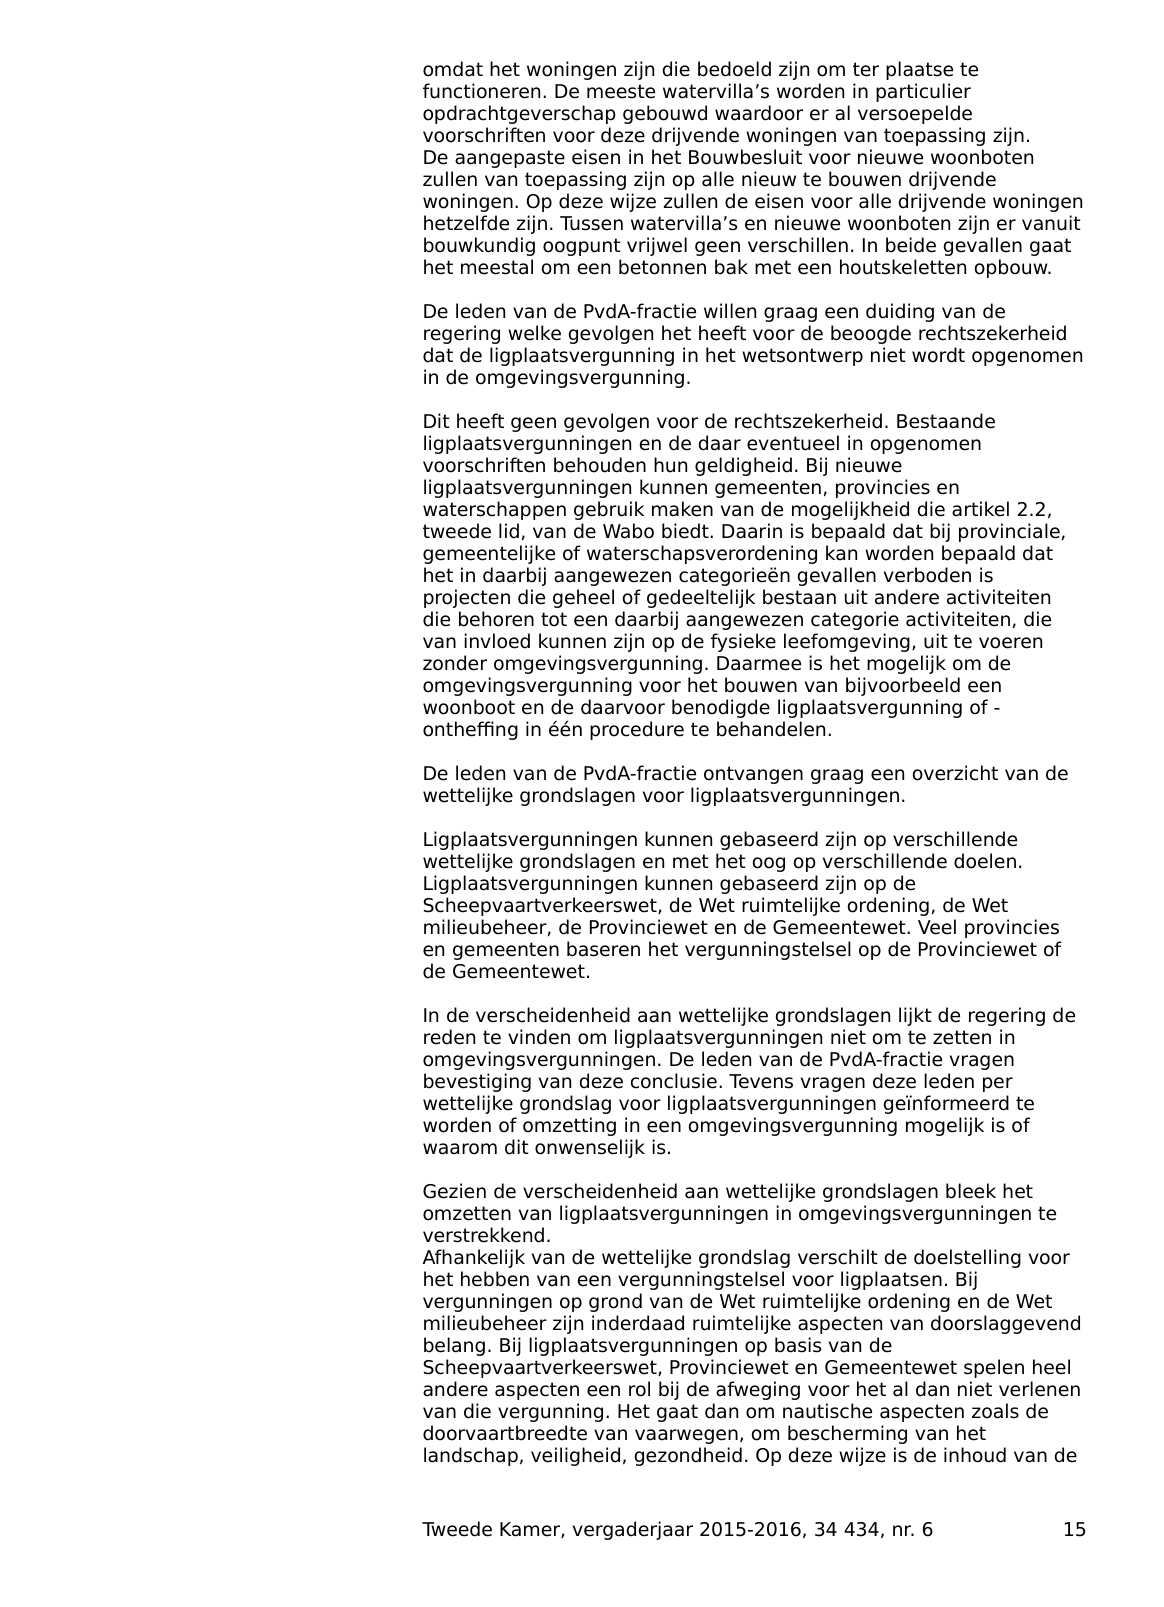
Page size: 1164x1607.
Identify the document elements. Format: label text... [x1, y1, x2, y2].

text Dit heeft geen gevolgen voor de rechtszekerheid. Bestaande ligplaatsvergunningen en de daar eventueel in opgenomen voorschriften behouden hun geldigheid. Bij nieuwe ligplaatsvergunningen kunnen gemeenten, provincies en waterschappen gebruik maken van de mogelijkheid die artikel 2.2, tweede lid, van de Wabo biedt. Daarin is bepaald dat bij provinciale, gemeentelijke of waterschapsverordening kan worden bepaald dat het in daarbij aangewezen categorieën gevallen verboden is projecten die geheel of gedeeltelijk bestaan uit andere activiteiten die behoren tot een daarbij aangewezen categorie activiteiten, die van invloed kunnen zijn op de fysieke leefomgeving, uit te voeren zonder omgevingsvergunning. Daarmee is het mogelijk om de omgevingsvergunning voor het bouwen van bijvoorbeeld een woonboot en de daarvoor benodigde ligplaatsvergunning of -ontheffing in één procedure te behandelen. [422, 411, 1087, 741]
text Ligplaatsvergunningen kunnen gebaseerd zijn op verschillende wettelijke grondslagen en met het oog op verschillende doelen. Ligplaatsvergunningen kunnen gebaseerd zijn op de Scheepvaartverkeerswet, de Wet ruimtelijke ordening, de Wet milieubeheer, de Provinciewet en de Gemeentewet. Veel provincies en gemeenten baseren het vergunningstelsel op de Provinciewet of de Gemeentewet. [422, 829, 1087, 983]
text De leden van de PvdA-fractie willen graag een duiding van de regering welke gevolgen het heeft voor de beoogde rechtszekerheid dat de ligplaatsvergunning in het wetsontwerp niet wordt opgenomen in de omgevingsvergunning. [422, 301, 1087, 389]
text Gezien de verscheidenheid aan wettelijke grondslagen bleek het omzetten van ligplaatsvergunningen in omgevingsvergunningen te verstrekkend. [422, 1181, 1087, 1247]
text omdat het woningen zijn die bedoeld zijn om ter plaatse te functioneren. De meeste watervilla’s worden in particulier opdrachtgeverschap gebouwd waardoor er al versoepelde voorschriften voor deze drijvende woningen van toepassing zijn. [422, 59, 1087, 147]
text In de verscheidenheid aan wettelijke grondslagen lijkt de regering de reden te vinden om ligplaatsvergunningen niet om te zetten in omgevingsvergunningen. De leden van de PvdA-fractie vragen bevestiging van deze conclusie. Tevens vragen deze leden per wettelijke grondslag voor ligplaatsvergunningen geïnformeerd te worden of omzetting in een omgevingsvergunning mogelijk is of waarom dit onwenselijk is. [422, 1005, 1087, 1159]
text De leden van de PvdA-fractie ontvangen graag een overzicht van de wettelijke grondslagen voor ligplaatsvergunningen. [422, 763, 1087, 807]
text De aangepaste eisen in het Bouwbesluit voor nieuwe woonboten zullen van toepassing zijn op alle nieuw te bouwen drijvende woningen. Op deze wijze zullen de eisen voor alle drijvende woningen hetzelfde zijn. Tussen watervilla’s en nieuwe woonboten zijn er vanuit bouwkundig oogpunt vrijwel geen verschillen. In beide gevallen gaat het meestal om een betonnen bak met een houtskeletten opbouw. [422, 147, 1087, 279]
text Afhankelijk van de wettelijke grondslag verschilt de doelstelling voor het hebben van een vergunningstelsel voor ligplaatsen. Bij vergunningen op grond van de Wet ruimtelijke ordening en de Wet milieubeheer zijn inderdaad ruimtelijke aspecten van doorslaggevend belang. Bij ligplaatsvergunningen op basis van de Scheepvaartverkeerswet, Provinciewet en Gemeentewet spelen heel andere aspecten een rol bij de afweging voor het al dan niet verlenen van die vergunning. Het gaat dan om nautische aspecten zoals de doorvaartbreedte van vaarwegen, om bescherming van het landschap, veiligheid, gezondheid. Op deze wijze is de inhoud van de [422, 1247, 1087, 1467]
